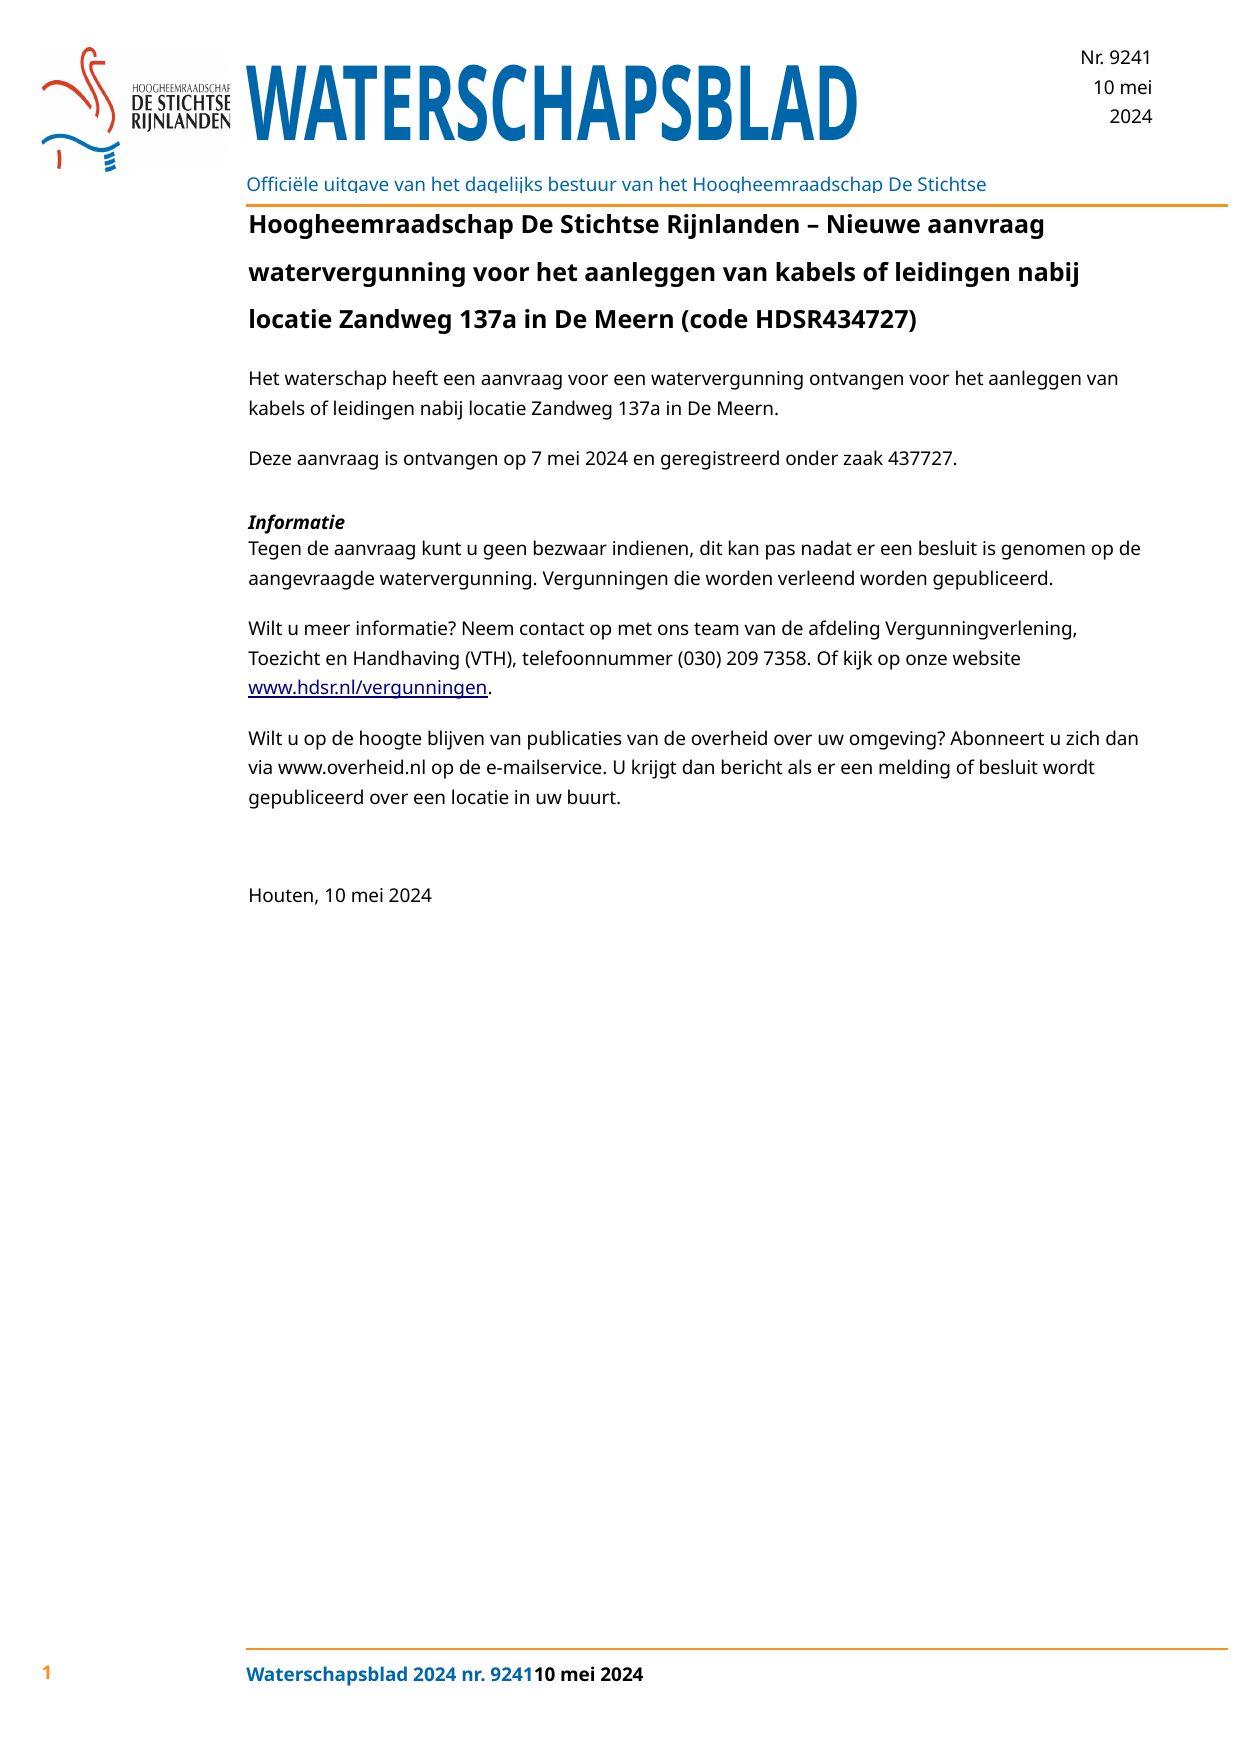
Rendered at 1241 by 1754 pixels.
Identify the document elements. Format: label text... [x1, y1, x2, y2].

picture [41, 47, 231, 172]
text Informatie [248, 509, 1152, 535]
text Wilt u op de hoogte blijven van publicaties van de overheid over uw omgeving? Abonneert u zich dan via www.overheid.nl op de e-mailservice. U krijgt dan bericht als er een melding of besluit wordt gepubliceerd over een locatie in uw buurt. [248, 725, 1152, 810]
text Wilt u meer informatie? Neem contact op met ons team van de afdeling Vergunningverlening, Toezicht en Handhaving (VTH), telefoonnummer (030) 209 7358. Of kijk op onze website www.hdsr.nl/vergunningen. [248, 615, 1152, 700]
text Het waterschap heeft een aanvraag voor een watervergunning ontvangen voor het aanleggen van kabels of leidingen nabij locatie Zandweg 137a in De Meern. [248, 366, 1152, 421]
text Deze aanvraag is ontvangen op 7 mei 2024 en geregistreerd onder zaak 437727. [248, 446, 1152, 471]
text Tegen de aanvraag kunt u geen bezwaar indienen, dit kan pas nadat er een besluit is genomen op de aangevraagde watervergunning. Vergunningen die worden verleend worden gepubliceerd. [248, 535, 1152, 591]
text Hoogheemraadschap De Stichtse Rijnlanden – Nieuwe aanvraag watervergunning voor het aanleggen van kabels of leidingen nabij locatie Zandweg 137a in De Meern (code HDSR434727) [248, 207, 1152, 336]
text Houten, 10 mei 2024 [248, 882, 1152, 908]
